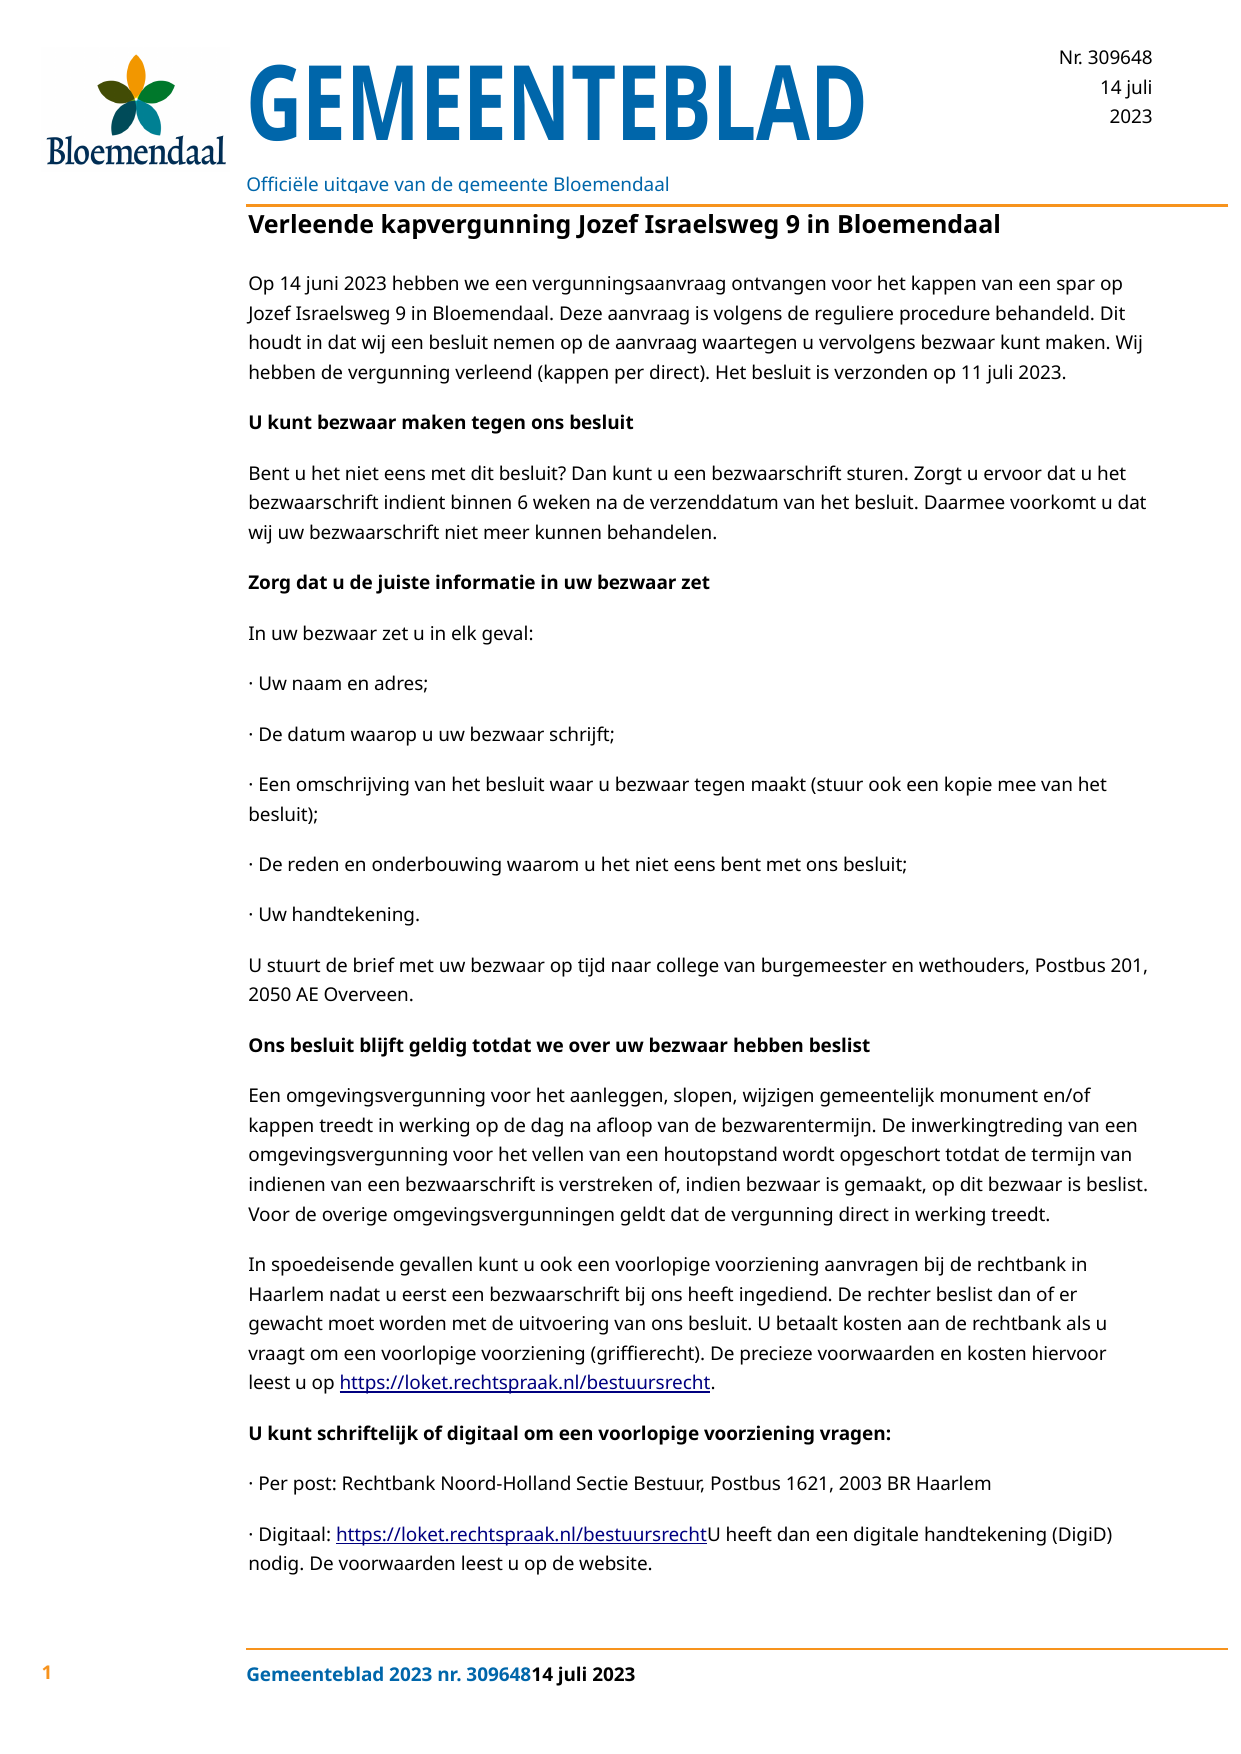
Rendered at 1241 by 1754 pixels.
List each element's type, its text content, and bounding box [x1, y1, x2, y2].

text Bent u het niet eens met dit besluit? Dan kunt u een bezwaarschrift sturen. Zorgt u ervoor dat u het bezwaarschrift indient binnen 6 weken na de verzenddatum van het besluit. Daarmee voorkomt u dat wij uw bezwaarschrift niet meer kunnen behandelen. [248, 460, 1152, 545]
text In uw bezwaar zet u in elk geval: [248, 620, 1152, 646]
text Een omgevingsvergunning voor het aanleggen, slopen, wijzigen gemeentelijk monument en/of kappen treedt in werking op de dag na afloop van de bezwarentermijn. De inwerkingtreding van een omgevingsvergunning voor het vellen van een houtopstand wordt opgeschort totdat de termijn van indienen van een bezwaarschrift is verstreken of, indien bezwaar is gemaakt, op dit bezwaar is beslist. Voor de overige omgevingsvergunningen geldt dat de vergunning direct in werking treedt. [248, 1082, 1152, 1226]
text · Digitaal: https://loket.rechtspraak.nl/bestuursrechtU heeft dan een digitale handtekening (DigiD) nodig. De voorwaarden leest u op de website. [248, 1521, 1152, 1576]
text U stuurt de brief met uw bezwaar op tijd naar college van burgemeester en wethouders, Postbus 201, 2050 AE Overveen. [248, 952, 1152, 1007]
text · Uw naam en adres; [248, 670, 1152, 696]
text · De datum waarop u uw bezwaar schrijft; [248, 721, 1152, 746]
text · Per post: Rechtbank Noord-Holland Sectie Bestuur, Postbus 1621, 2003 BR Haarlem [248, 1470, 1152, 1496]
text Ons besluit blijft geldig totdat we over uw bezwaar hebben beslist [248, 1032, 1152, 1058]
text U kunt schriftelijk of digitaal om een voorlopige voorziening vragen: [248, 1420, 1152, 1446]
text · Een omschrijving van het besluit waar u bezwaar tegen maakt (stuur ook een kopie mee van het besluit); [248, 771, 1152, 826]
text · Uw handtekening. [248, 902, 1152, 927]
text U kunt bezwaar maken tegen ons besluit [248, 409, 1152, 435]
text Op 14 juni 2023 hebben we een vergunningsaanvraag ontvangen voor het kappen van een spar op Jozef Israelsweg 9 in Bloemendaal. Deze aanvraag is volgens de reguliere procedure behandeld. Dit houdt in dat wij een besluit nemen op de aanvraag waartegen u vervolgens bezwaar kunt maken. Wij hebben de vergunning verleend (kappen per direct). Het besluit is verzonden op 11 juli 2023. [248, 270, 1152, 385]
text In spoedeisende gevallen kunt u ook een voorlopige voorziening aanvragen bij de rechtbank in Haarlem nadat u eerst een bezwaarschrift bij ons heeft ingediend. De rechter beslist dan of er gewacht moet worden met de uitvoering van ons besluit. U betaalt kosten aan de rechtbank als u vraagt om een voorlopige voorziening (griffierecht). De precieze voorwaarden en kosten hiervoor leest u op https://loket.rechtspraak.nl/bestuursrecht. [248, 1251, 1152, 1395]
text Verleende kapvergunning Jozef Israelsweg 9 in Bloemendaal [248, 207, 1152, 241]
text · De reden en onderbouwing waarom u het niet eens bent met ons besluit; [248, 851, 1152, 877]
picture [41, 47, 231, 172]
text Zorg dat u de juiste informatie in uw bezwaar zet [248, 569, 1152, 595]
